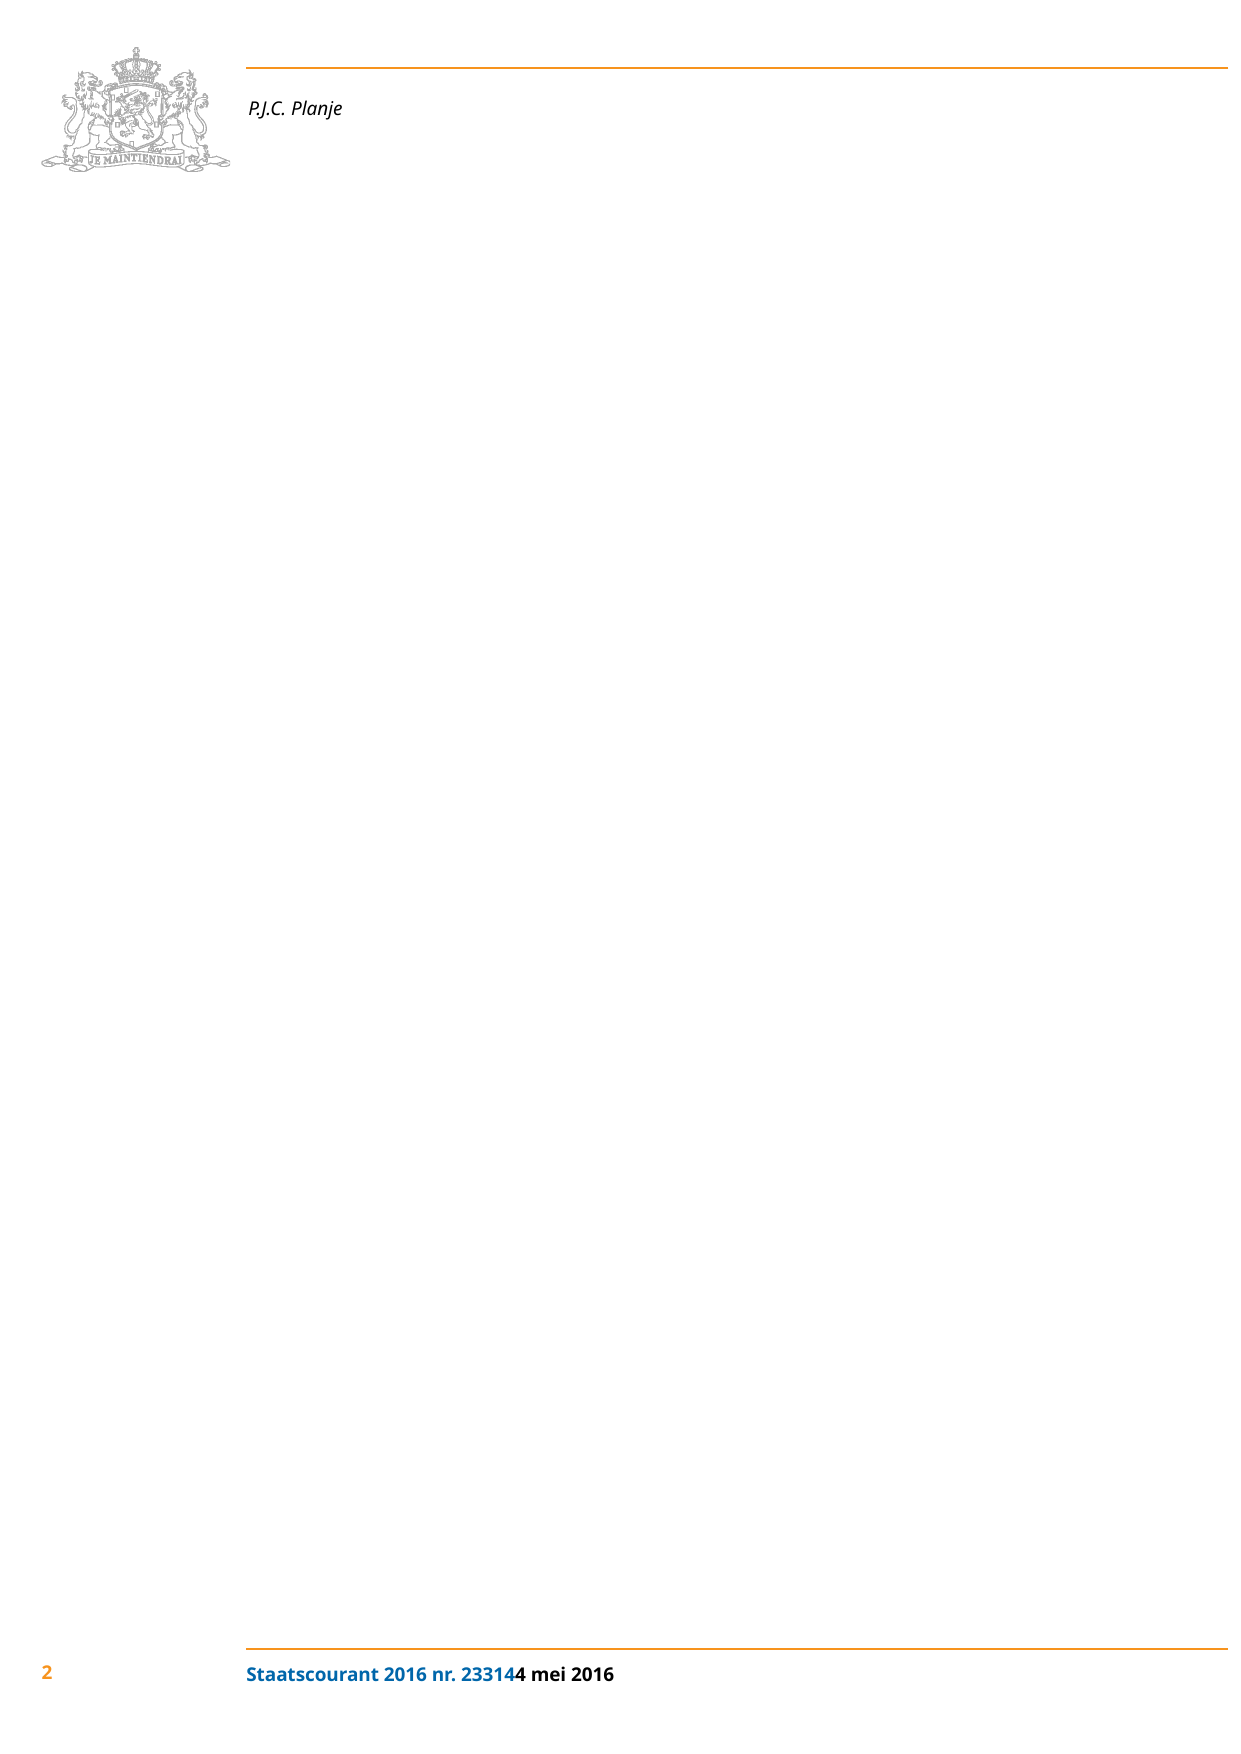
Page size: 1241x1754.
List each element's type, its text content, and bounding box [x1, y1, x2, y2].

picture [41, 47, 231, 172]
text P.J.C. Planje [248, 95, 1152, 121]
